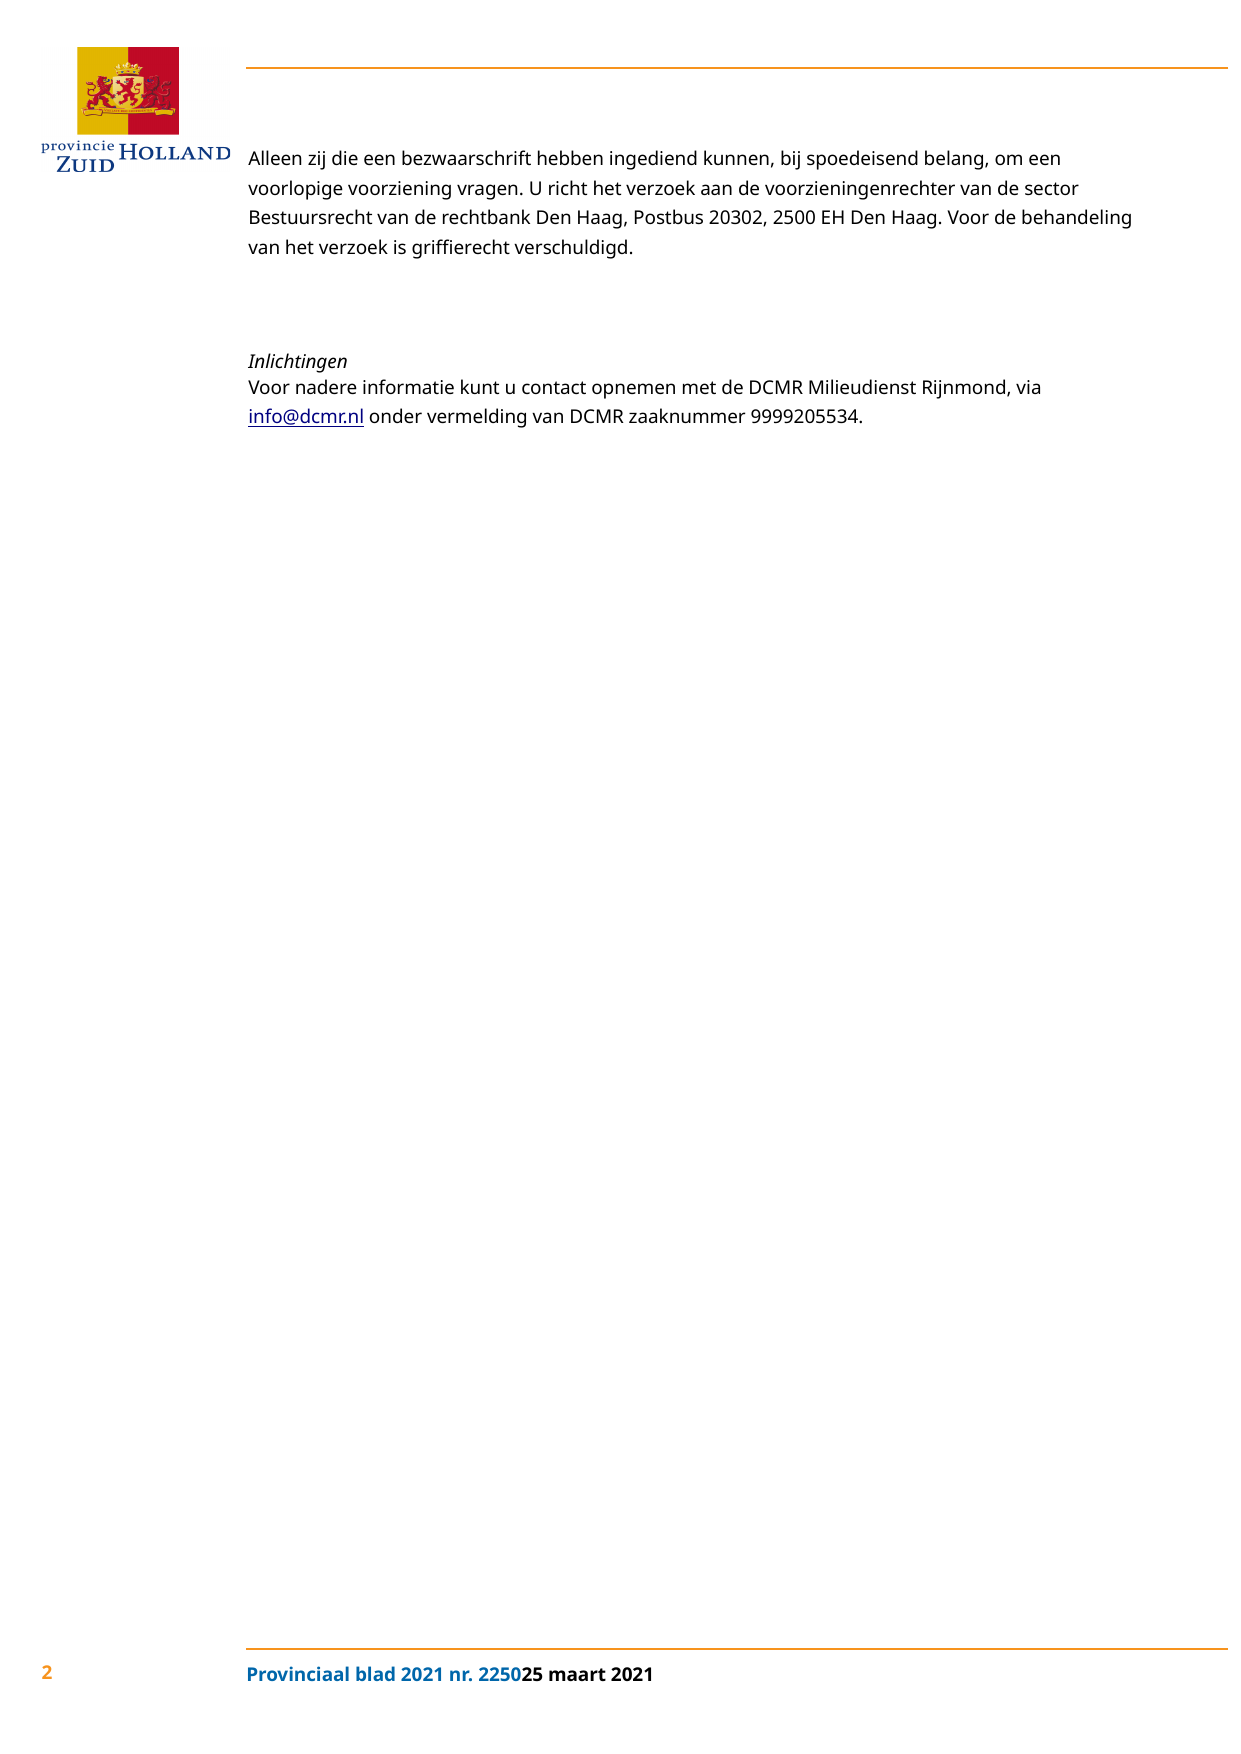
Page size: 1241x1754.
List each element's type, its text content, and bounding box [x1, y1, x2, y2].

text Voor nadere informatie kunt u contact opnemen met de DCMR Milieudienst Rijnmond, via info@dcmr.nl onder vermelding van DCMR zaaknummer 9999205534. [248, 374, 1152, 429]
text Alleen zij die een bezwaarschrift hebben ingediend kunnen, bij spoedeisend belang, om een voorlopige voorziening vragen. U richt het verzoek aan de voorzieningenrechter van de sector Bestuursrecht van de rechtbank Den Haag, Postbus 20302, 2500 EH Den Haag. Voor de behandeling van het verzoek is griffierecht verschuldigd. [248, 145, 1152, 260]
picture [41, 47, 231, 172]
text Inlichtingen [248, 348, 1152, 374]
